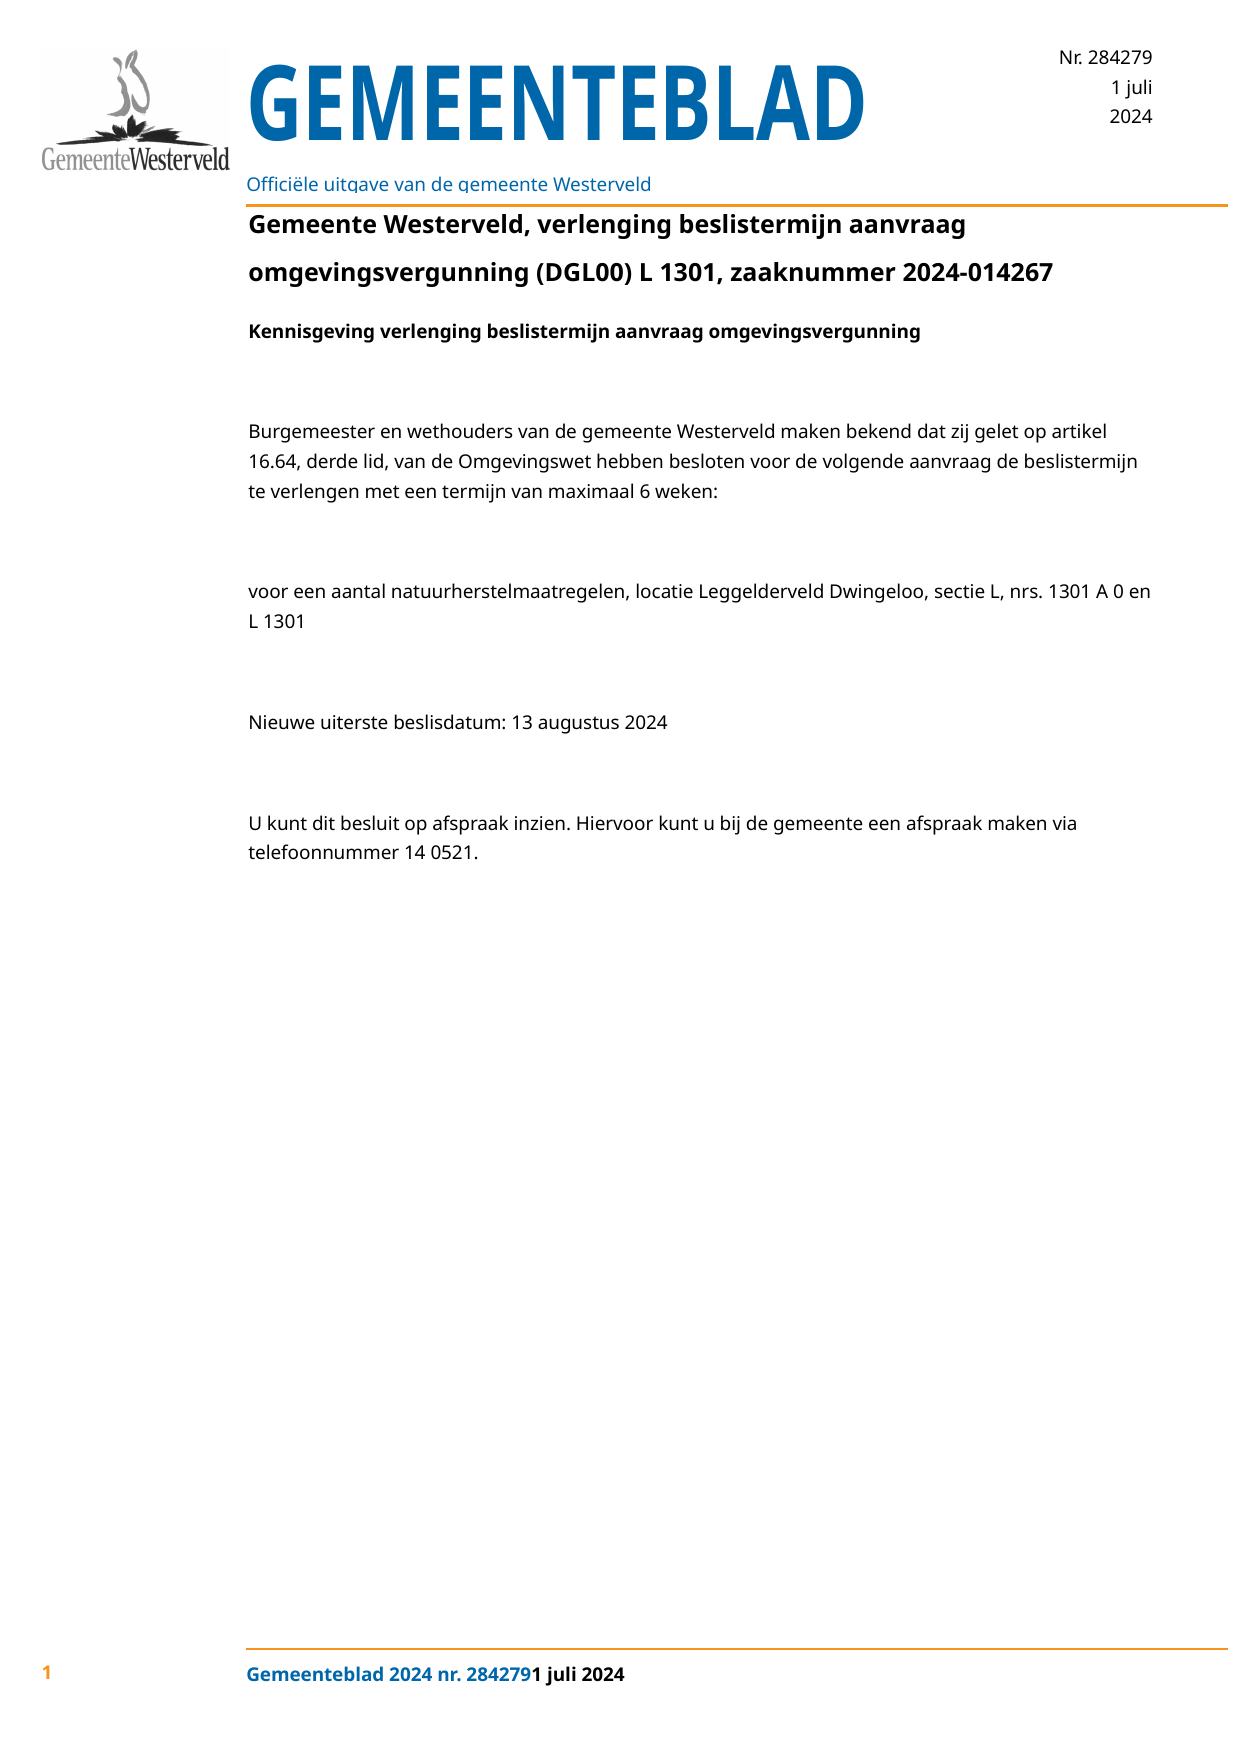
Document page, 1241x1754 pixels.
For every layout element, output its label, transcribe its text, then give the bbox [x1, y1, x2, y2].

picture [41, 47, 231, 172]
text Nieuwe uiterste beslisdatum: 13 augustus 2024 [248, 709, 1152, 735]
text Gemeente Westerveld, verlenging beslistermijn aanvraag omgevingsvergunning (DGL00) L 1301, zaaknummer 2024-014267 [248, 207, 1152, 288]
text U kunt dit besluit op afspraak inzien. Hiervoor kunt u bij de gemeente een afspraak maken via telefoonnummer 14 0521. [248, 810, 1152, 865]
text Burgemeester en wethouders van de gemeente Westerveld maken bekend dat zij gelet op artikel 16.64, derde lid, van de Omgevingswet hebben besloten voor de volgende aanvraag de beslistermijn te verlengen met een termijn van maximaal 6 weken: [248, 419, 1152, 504]
text Kennisgeving verlenging beslistermijn aanvraag omgevingsvergunning [248, 318, 1152, 344]
text voor een aantal natuurherstelmaatregelen, locatie Leggelderveld Dwingeloo, sectie L, nrs. 1301 A 0 en L 1301 [248, 579, 1152, 634]
